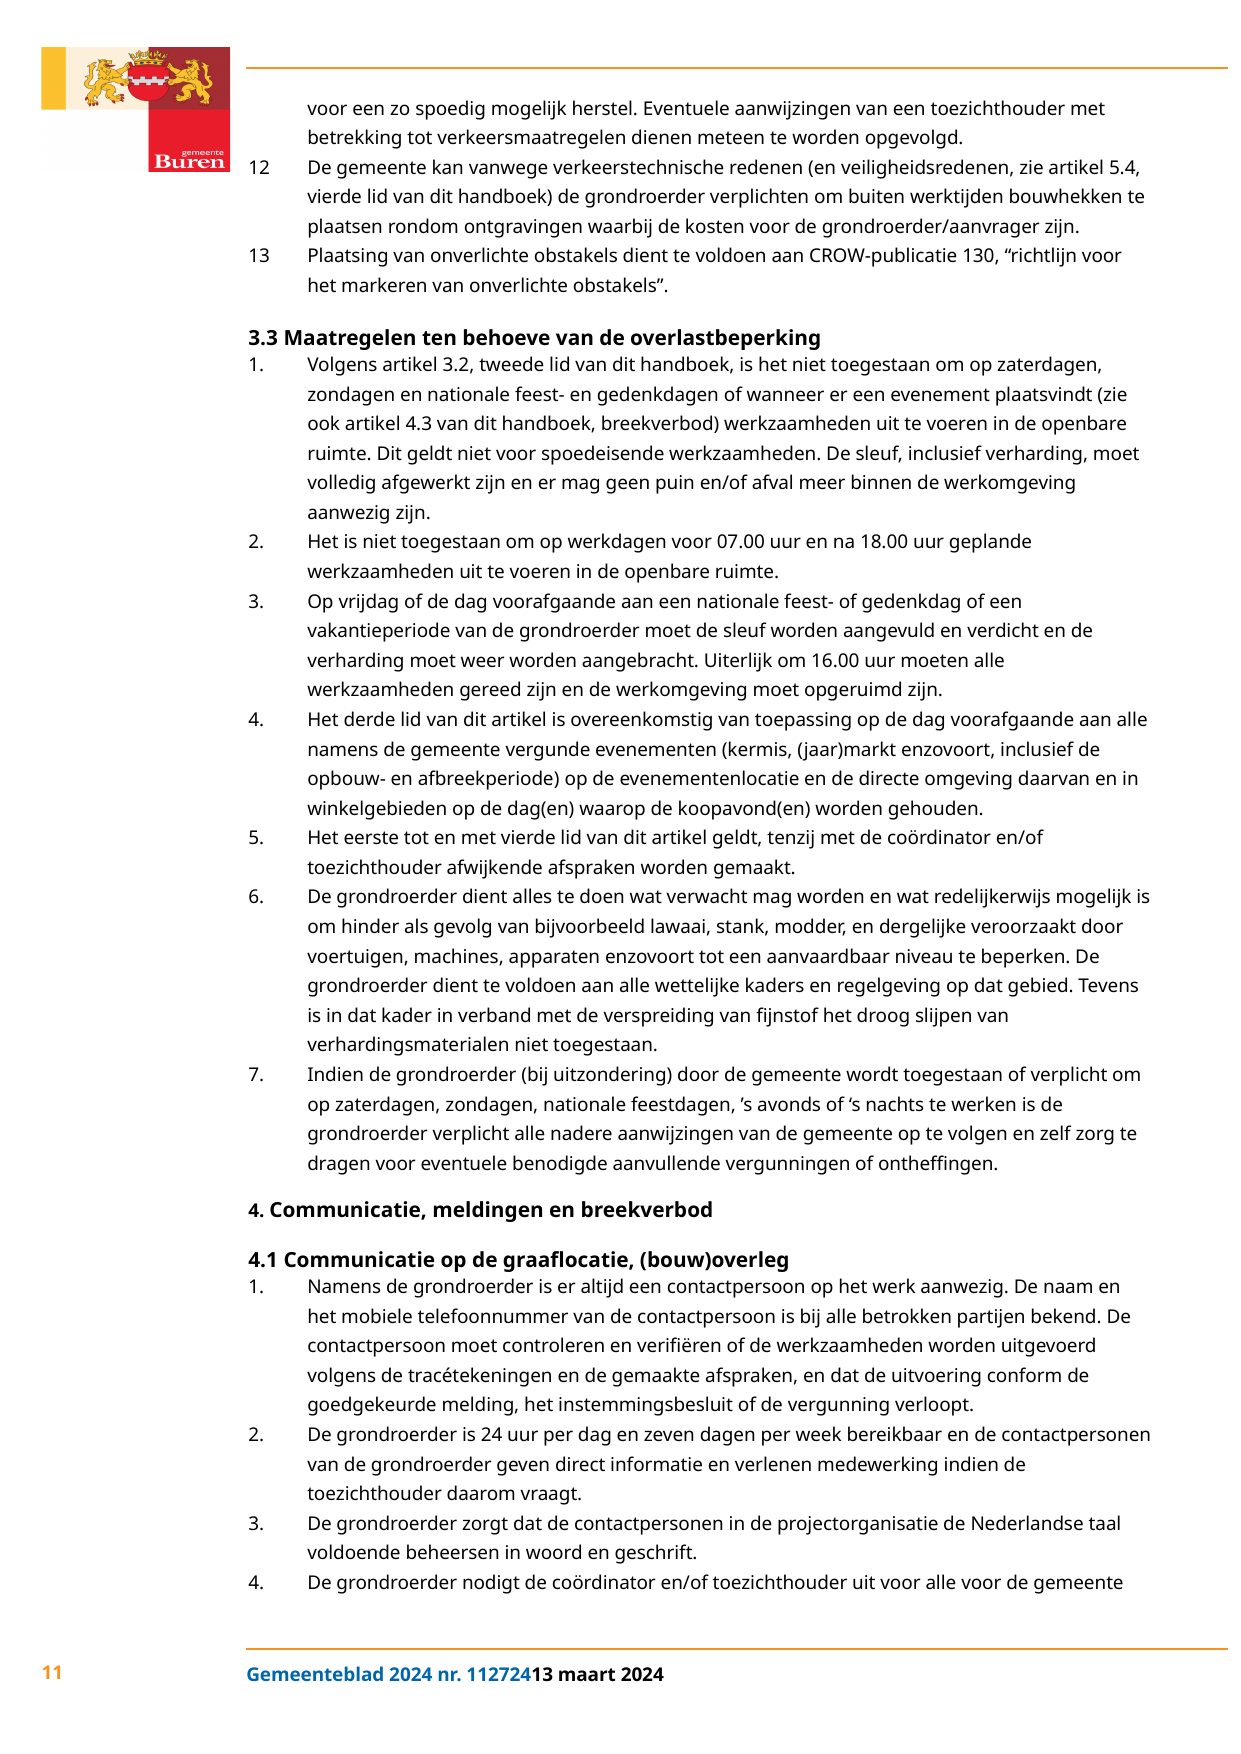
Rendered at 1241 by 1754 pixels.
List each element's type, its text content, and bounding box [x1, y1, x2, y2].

list Indien de grondroerder (bij uitzondering) door de gemeente wordt toegestaan of verplicht om op zaterdagen, zondagen, nationale feestdagen, ’s avonds of ‘s nachts te werken is de grondroerder verplicht alle nadere aanwijzingen van de gemeente op te volgen en zelf zorg te dragen voor eventuele benodigde aanvullende vergunningen of ontheffingen. [248, 1061, 1152, 1176]
text 4. Communicatie, meldingen en breekverbod [248, 1196, 1152, 1224]
text 3.3 Maatregelen ten behoeve van de overlastbeperking [248, 323, 1152, 351]
list voor een zo spoedig mogelijk herstel. Eventuele aanwijzingen van een toezichthouder met betrekking tot verkeersmaatregelen dienen meteen te worden opgevolgd. [248, 95, 1152, 150]
list De grondroerder dient alles te doen wat verwacht mag worden en wat redelijkerwijs mogelijk is om hinder als gevolg van bijvoorbeeld lawaai, stank, modder, en dergelijke veroorzaakt door voertuigen, machines, apparaten enzovoort tot een aanvaardbaar niveau te beperken. De grondroerder dient te voldoen aan alle wettelijke kaders en regelgeving op dat gebied. Tevens is in dat kader in verband met de verspreiding van fijnstof het droog slijpen van verhardingsmaterialen niet toegestaan. [248, 884, 1152, 1057]
list Namens de grondroerder is er altijd een contactpersoon op het werk aanwezig. De naam en het mobiele telefoonnummer van de contactpersoon is bij alle betrokken partijen bekend. De contactpersoon moet controleren en verifiëren of de werkzaamheden worden uitgevoerd volgens de tracétekeningen en de gemaakte afspraken, en dat de uitvoering conform de goedgekeurde melding, het instemmingsbesluit of de vergunning verloopt. [248, 1273, 1152, 1417]
picture [41, 47, 231, 172]
list De grondroerder zorgt dat de contactpersonen in de projectorganisatie de Nederlandse taal voldoende beheersen in woord en geschrift. [248, 1510, 1152, 1565]
list De gemeente kan vanwege verkeerstechnische redenen (en veiligheidsredenen, zie artikel 5.4, vierde lid van dit handboek) de grondroerder verplichten om buiten werktijden bouwhekken te plaatsen rondom ontgravingen waarbij de kosten voor de grondroerder/aanvrager zijn. [248, 154, 1152, 239]
list De grondroerder is 24 uur per dag en zeven dagen per week bereikbaar en de contactpersonen van de grondroerder geven direct informatie en verlenen medewerking indien de toezichthouder daarom vraagt. [248, 1421, 1152, 1506]
list Het derde lid van dit artikel is overeenkomstig van toepassing op de dag voorafgaande aan alle namens de gemeente vergunde evenementen (kermis, (jaar)markt enzovoort, inclusief de opbouw- en afbreekperiode) op de evenementenlocatie en de directe omgeving daarvan en in winkelgebieden op de dag(en) waarop de koopavond(en) worden gehouden. [248, 706, 1152, 821]
list Plaatsing van onverlichte obstakels dient te voldoen aan CROW-publicatie 130, “richtlijn voor het markeren van onverlichte obstakels”. [248, 243, 1152, 298]
list Op vrijdag of de dag voorafgaande aan een nationale feest- of gedenkdag of een vakantieperiode van de grondroerder moet de sleuf worden aangevuld en verdicht en de verharding moet weer worden aangebracht. Uiterlijk om 16.00 uur moeten alle werkzaamheden gereed zijn en de werkomgeving moet opgeruimd zijn. [248, 588, 1152, 702]
list Het is niet toegestaan om op werkdagen voor 07.00 uur en na 18.00 uur geplande werkzaamheden uit te voeren in de openbare ruimte. [248, 529, 1152, 584]
text 4.1 Communicatie op de graaflocatie, (bouw)overleg [248, 1245, 1152, 1273]
list Het eerste tot en met vierde lid van dit artikel geldt, tenzij met de coördinator en/of toezichthouder afwijkende afspraken worden gemaakt. [248, 824, 1152, 880]
list De grondroerder nodigt de coördinator en/of toezichthouder uit voor alle voor de gemeente [248, 1569, 1152, 1595]
list Volgens artikel 3.2, tweede lid van dit handboek, is het niet toegestaan om op zaterdagen, zondagen en nationale feest- en gedenkdagen of wanneer er een evenement plaatsvindt (zie ook artikel 4.3 van dit handboek, breekverbod) werkzaamheden uit te voeren in de openbare ruimte. Dit geldt niet voor spoedeisende werkzaamheden. De sleuf, inclusief verharding, moet volledig afgewerkt zijn en er mag geen puin en/of afval meer binnen de werkomgeving aanwezig zijn. [248, 351, 1152, 525]
